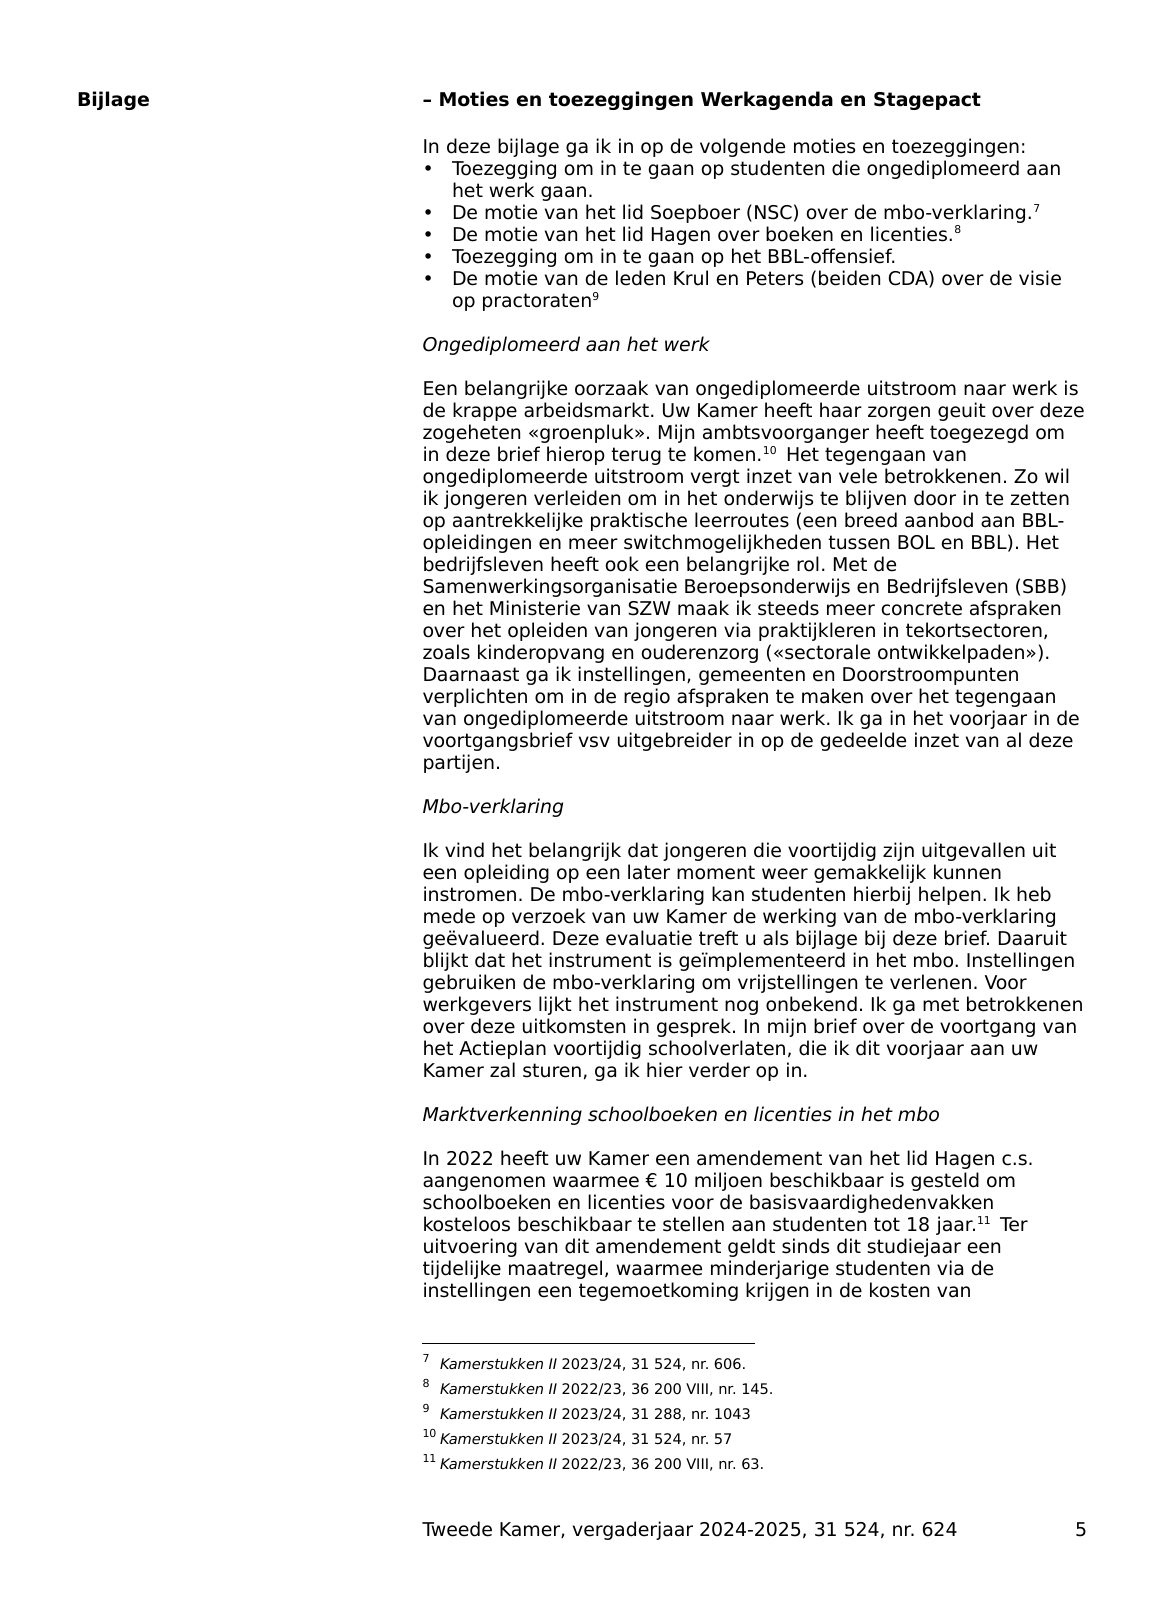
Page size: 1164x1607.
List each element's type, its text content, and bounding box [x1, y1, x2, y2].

text • De motie van het lid Hagen over boeken en licenties. [422, 224, 1087, 246]
text Kamerstukken II 2023/24, 31 524, nr. 57 [422, 1427, 1087, 1449]
subtitle Bijlage – Moties en toezeggingen Werkagenda en Stagepact [77, 89, 1087, 111]
text Kamerstukken II 2022/23, 36 200 VIII, nr. 63. [422, 1452, 1087, 1474]
text • De motie van de leden Krul en Peters (beiden CDA) over de visie op practoraten [422, 268, 1087, 312]
subtitle Ongediplomeerd aan het werk [422, 334, 1087, 356]
text Kamerstukken II 2023/24, 31 524, nr. 606. [422, 1352, 1087, 1374]
text Ik vind het belangrijk dat jongeren die voortijdig zijn uitgevallen uit een opleiding op een later moment weer gemakkelijk kunnen instromen. De mbo-verklaring kan studenten hierbij helpen. Ik heb mede op verzoek van uw Kamer de werking van de mbo-verklaring geëvalueerd. Deze evaluatie treft u als bijlage bij deze brief. Daaruit blijkt dat het instrument is geïmplementeerd in het mbo. Instellingen gebruiken de mbo-verklaring om vrijstellingen te verlenen. Voor werkgevers lijkt het instrument nog onbekend. Ik ga met betrokkenen over deze uitkomsten in gesprek. In mijn brief over de voortgang van het Actieplan voortijdig schoolverlaten, die ik dit voorjaar aan uw Kamer zal sturen, ga ik hier verder op in. [422, 840, 1087, 1082]
text • De motie van het lid Soepboer (NSC) over de mbo-verklaring. [422, 202, 1087, 224]
text In deze bijlage ga ik in op de volgende moties en toezeggingen: [422, 136, 1087, 158]
text • Toezegging om in te gaan op het BBL-offensief. [422, 246, 1087, 268]
text Kamerstukken II 2023/24, 31 288, nr. 1043 [422, 1402, 1087, 1424]
subtitle Mbo-verklaring [422, 796, 1087, 818]
text Een belangrijke oorzaak van ongediplomeerde uitstroom naar werk is de krappe arbeidsmarkt. Uw Kamer heeft haar zorgen geuit over deze zogeheten «groenpluk». Mijn ambtsvoorganger heeft toegezegd om in deze brief hierop terug te komen. Het tegengaan van ongediplomeerde uitstroom vergt inzet van vele betrokkenen. Zo wil ik jongeren verleiden om in het onderwijs te blijven door in te zetten op aantrekkelijke praktische leerroutes (een breed aanbod aan BBL-opleidingen en meer switchmogelijkheden tussen BOL en BBL). Het bedrijfsleven heeft ook een belangrijke rol. Met de Samenwerkingsorganisatie Beroepsonderwijs en Bedrijfsleven (SBB) en het Ministerie van SZW maak ik steeds meer concrete afspraken over het opleiden van jongeren via praktijkleren in tekortsectoren, zoals kinderopvang en ouderenzorg («sectorale ontwikkelpaden»). Daarnaast ga ik instellingen, gemeenten en Doorstroompunten verplichten om in de regio afspraken te maken over het tegengaan van ongediplomeerde uitstroom naar werk. Ik ga in het voorjaar in de voortgangsbrief vsv uitgebreider in op de gedeelde inzet van al deze partijen. [422, 378, 1087, 774]
text • Toezegging om in te gaan op studenten die ongediplomeerd aan het werk gaan. [422, 158, 1087, 202]
text In 2022 heeft uw Kamer een amendement van het lid Hagen c.s. aangenomen waarmee € 10 miljoen beschikbaar is gesteld om schoolboeken en licenties voor de basisvaardighedenvakken kosteloos beschikbaar te stellen aan studenten tot 18 jaar. Ter uitvoering van dit amendement geldt sinds dit studiejaar een tijdelijke maatregel, waarmee minderjarige studenten via de instellingen een tegemoetkoming krijgen in de kosten van [422, 1148, 1087, 1302]
subtitle Marktverkenning schoolboeken en licenties in het mbo [422, 1104, 1087, 1126]
text Kamerstukken II 2022/23, 36 200 VIII, nr. 145. [422, 1377, 1087, 1399]
